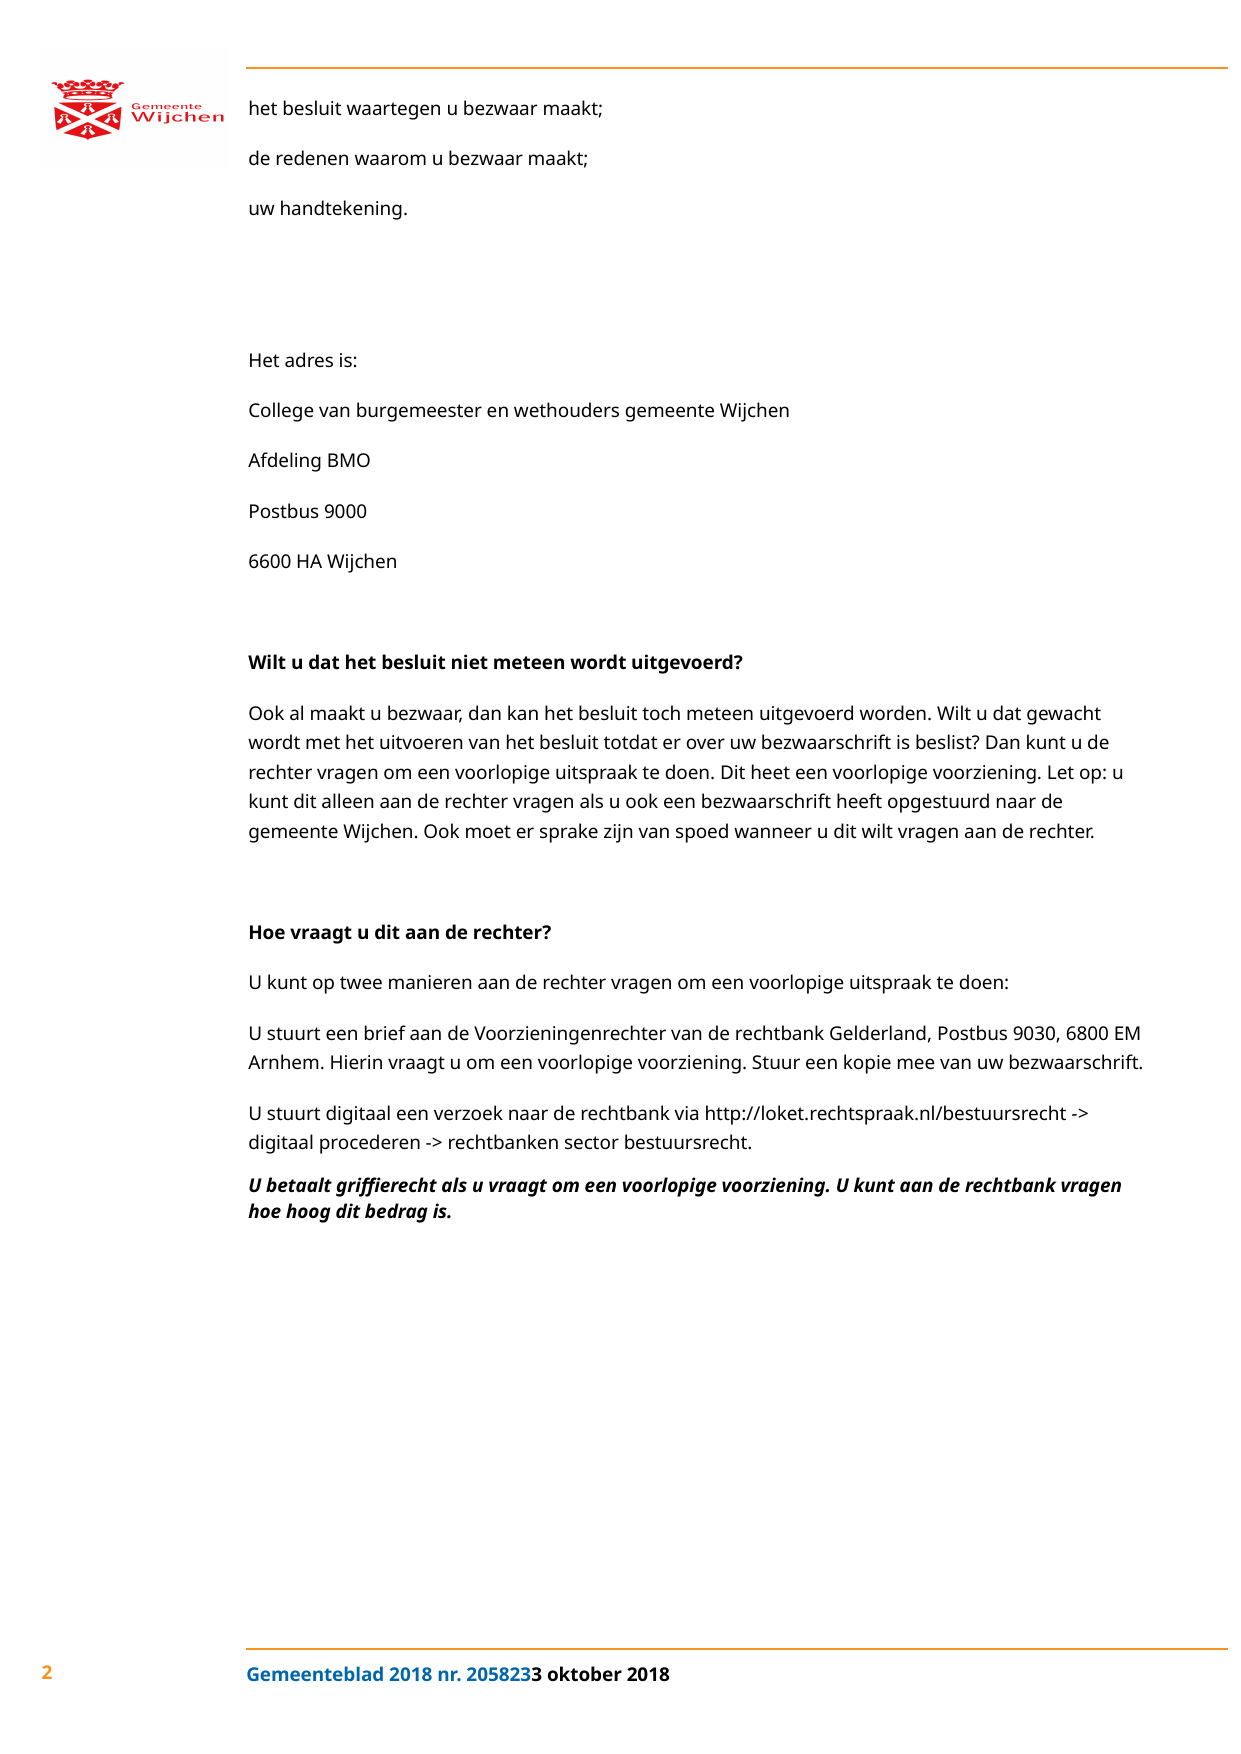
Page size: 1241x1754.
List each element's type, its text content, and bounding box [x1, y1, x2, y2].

text 6600 HA Wijchen [248, 548, 1152, 574]
text uw handtekening. [248, 196, 1152, 221]
text College van burgemeester en wethouders gemeente Wijchen [248, 397, 1152, 423]
text Het adres is: [248, 347, 1152, 373]
text U kunt op twee manieren aan de rechter vragen om een voorlopige uitspraak te doen: [248, 969, 1152, 995]
text Postbus 9000 [248, 498, 1152, 524]
text U stuurt digitaal een verzoek naar de rechtbank via http://loket.rechtspraak.nl/bestuursrecht -> digitaal procederen -> rechtbanken sector bestuursrecht. [248, 1100, 1152, 1155]
text het besluit waartegen u bezwaar maakt; [248, 95, 1152, 121]
text U betaalt griffierecht als u vraagt om een voorlopige voorziening. U kunt aan de rechtbank vragen hoe hoog dit bedrag is. [248, 1172, 1152, 1224]
picture [41, 47, 231, 172]
text de redenen waarom u bezwaar maakt; [248, 145, 1152, 171]
text U stuurt een brief aan de Voorzieningenrechter van de rechtbank Gelderland, Postbus 9030, 6800 EM Arnhem. Hierin vraagt u om een voorlopige voorziening. Stuur een kopie mee van uw bezwaarschrift. [248, 1020, 1152, 1075]
text Ook al maakt u bezwaar, dan kan het besluit toch meteen uitgevoerd worden. Wilt u dat gewacht wordt met het uitvoeren van het besluit totdat er over uw bezwaarschrift is beslist? Dan kunt u de rechter vragen om een voorlopige uitspraak te doen. Dit heet een voorlopige voorziening. Let op: u kunt dit alleen aan de rechter vragen als u ook een bezwaarschrift heeft opgestuurd naar de gemeente Wijchen. Ook moet er sprake zijn van spoed wanneer u dit wilt vragen aan de rechter. [248, 700, 1152, 844]
text Afdeling BMO [248, 448, 1152, 473]
text Hoe vraagt u dit aan de rechter? [248, 919, 1152, 945]
text Wilt u dat het besluit niet meteen wordt uitgevoerd? [248, 649, 1152, 675]
